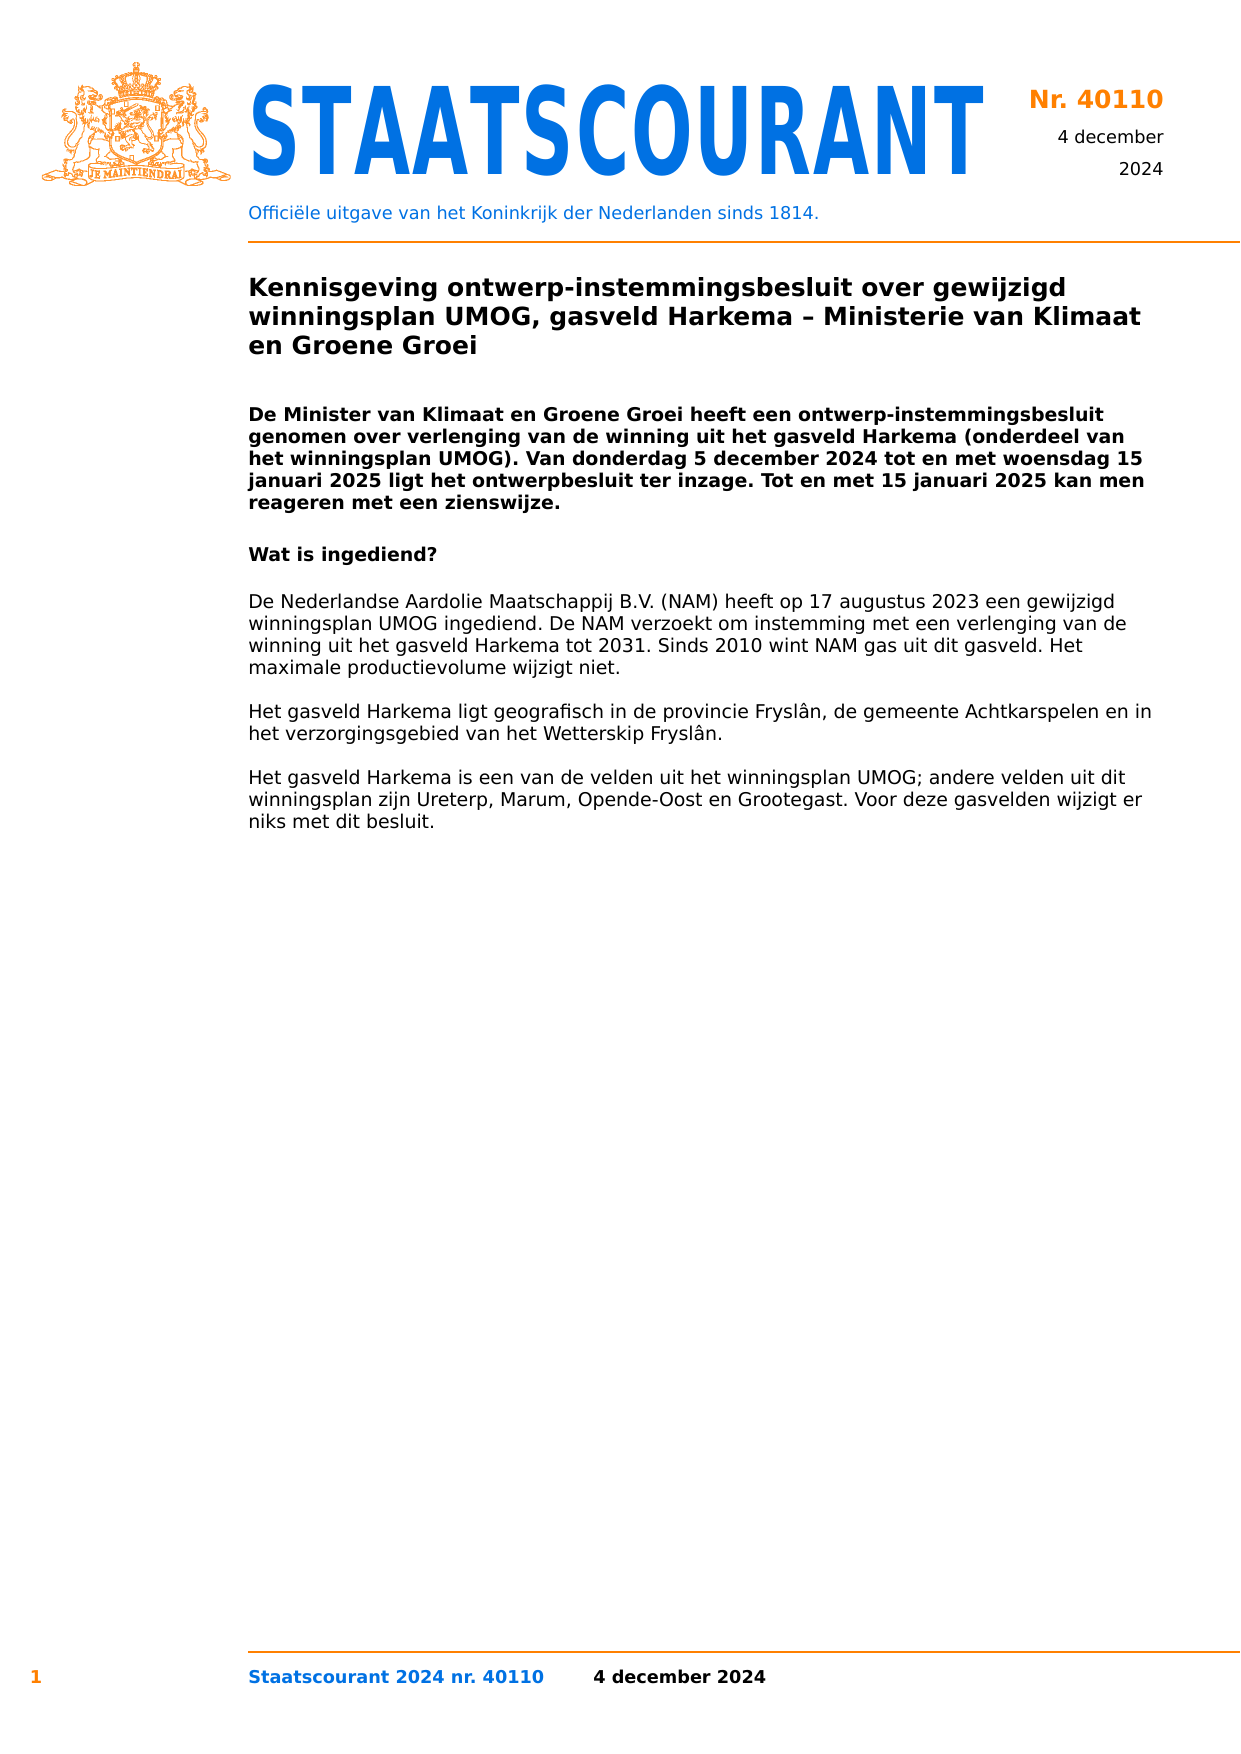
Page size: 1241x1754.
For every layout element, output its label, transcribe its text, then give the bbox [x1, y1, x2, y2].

table_header STAATSCOURANT [248, 62, 998, 203]
table_header Nr. 40110 [998, 62, 1240, 121]
table_cell Officiële uitgave van het Koninkrijk der Nederlanden sinds 1814. [248, 203, 1240, 241]
text De Nederlandse Aardolie Maatschappij B.V. (NAM) heeft op 17 augustus 2023 een gewijzigd winningsplan UMOG ingediend. De NAM verzoekt om instemming met een verlenging van de winning uit het gasveld Harkema tot 2031. Sinds 2010 wint NAM gas uit dit gasveld. Het maximale productievolume wijzigt niet. [248, 591, 1163, 679]
subtitle Kennisgeving ontwerp-instemmingsbesluit over gewijzigd winningsplan UMOG, gasveld Harkema – Ministerie van Klimaat en Groene Groei [248, 273, 1163, 361]
picture [41, 62, 231, 186]
table_cell 4 december [998, 121, 1240, 153]
text De Minister van Klimaat en Groene Groei heeft een ontwerp-instemmingsbesluit genomen over verlenging van de winning uit het gasveld Harkema (onderdeel van het winningsplan UMOG). Van donderdag 5 december 2024 tot en met woensdag 15 januari 2025 ligt het ontwerpbesluit ter inzage. Tot en met 15 januari 2025 kan men reageren met een zienswijze. [248, 404, 1163, 514]
text Het gasveld Harkema is een van de velden uit het winningsplan UMOG; andere velden uit dit winningsplan zijn Ureterp, Marum, Opende-Oost en Grootegast. Voor deze gasvelden wijzigt er niks met dit besluit. [248, 767, 1163, 833]
table_cell 2024 [998, 153, 1240, 203]
text Het gasveld Harkema ligt geografisch in de provincie Fryslân, de gemeente Achtkarspelen en in het verzorgingsgebied van het Wetterskip Fryslân. [248, 701, 1163, 745]
subtitle Wat is ingediend? [248, 544, 1163, 566]
table_header [25, 62, 248, 241]
